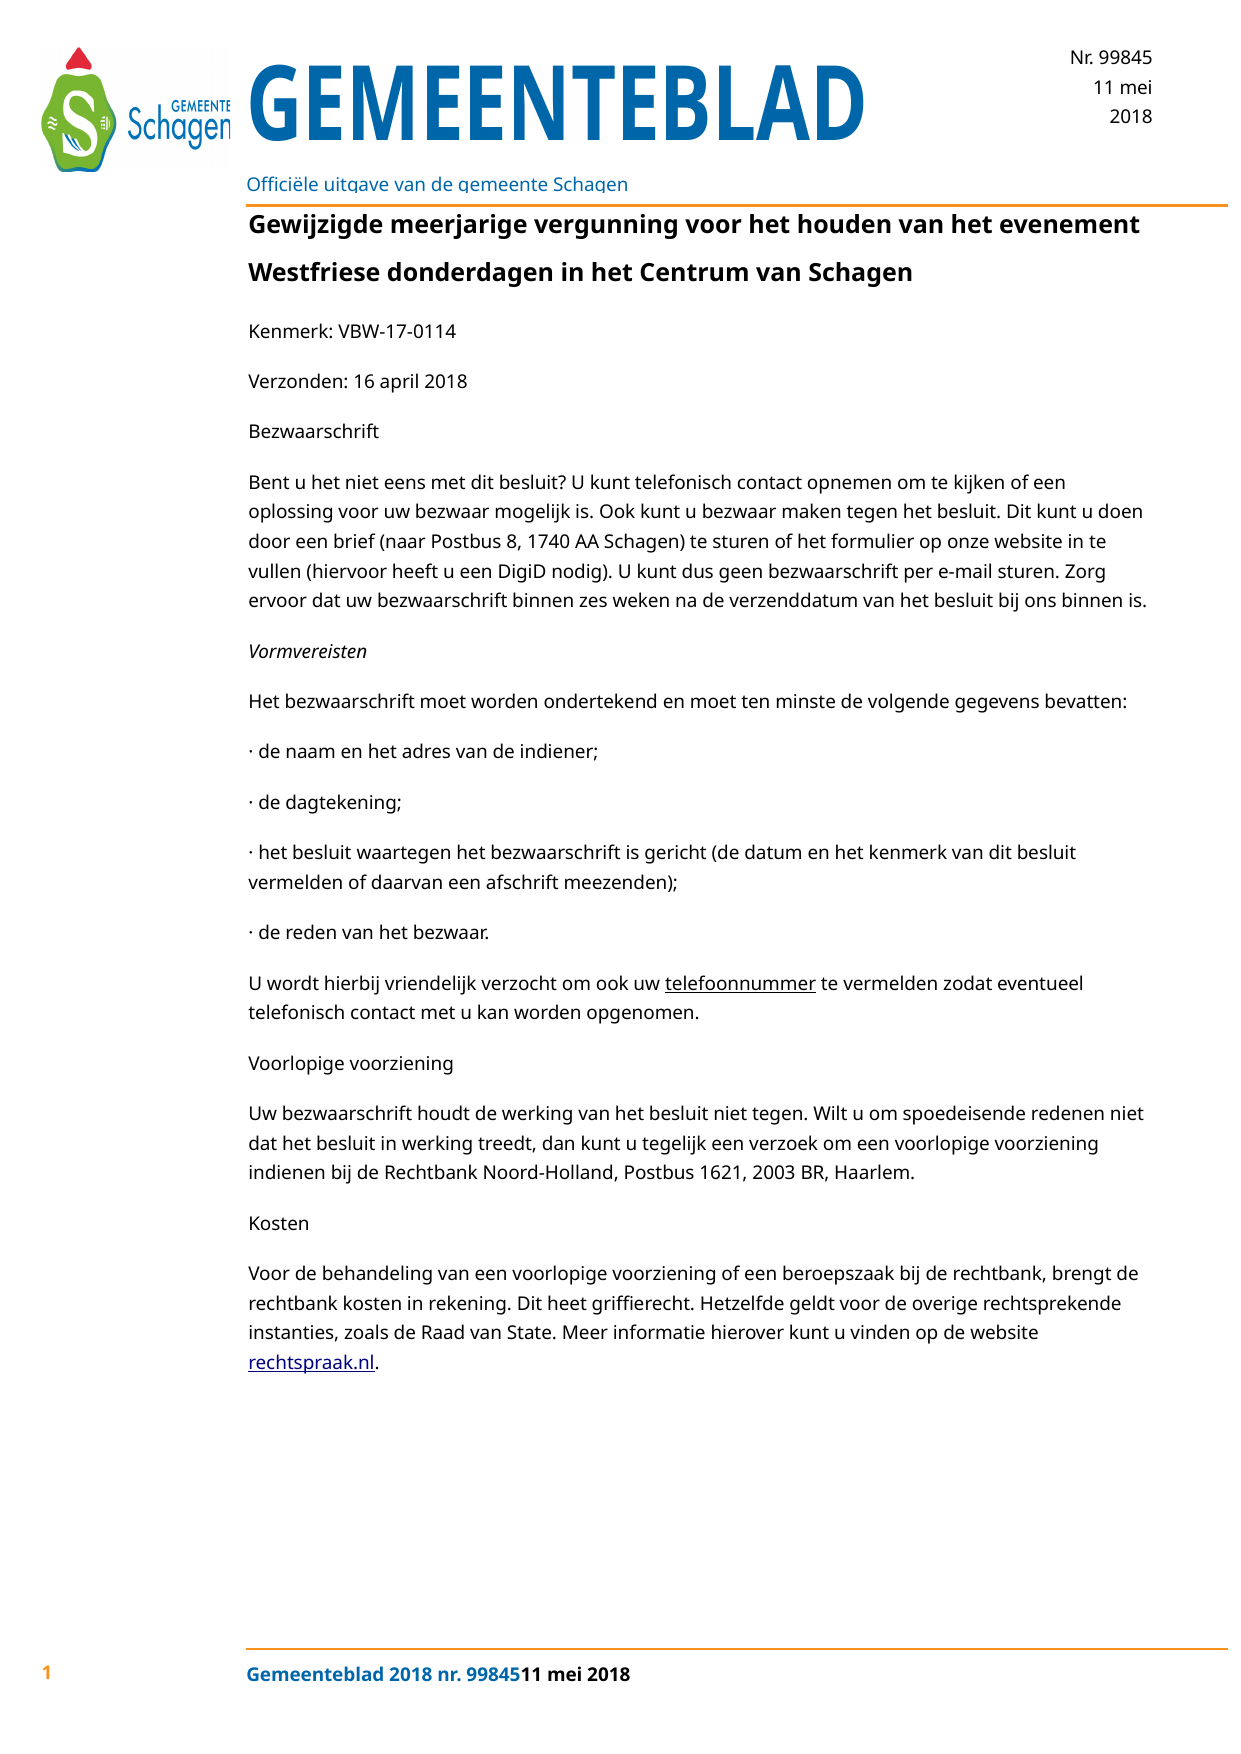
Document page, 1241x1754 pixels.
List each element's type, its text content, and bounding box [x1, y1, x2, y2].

text Verzonden: 16 april 2018 [248, 368, 1152, 394]
text · de dagtekening; [248, 789, 1152, 815]
text Kenmerk: VBW-17-0114 [248, 318, 1152, 344]
text · het besluit waartegen het bezwaarschrift is gericht (de datum en het kenmerk van dit besluit vermelden of daarvan een afschrift meezenden); [248, 839, 1152, 895]
text Bent u het niet eens met dit besluit? U kunt telefonisch contact opnemen om te kijken of een oplossing voor uw bezwaar mogelijk is. Ook kunt u bezwaar maken tegen het besluit. Dit kunt u doen door een brief (naar Postbus 8, 1740 AA Schagen) te sturen of het formulier op onze website in te vullen (hiervoor heeft u een DigiD nodig). U kunt dus geen bezwaarschrift per e-mail sturen. Zorg ervoor dat uw bezwaarschrift binnen zes weken na de verzenddatum van het besluit bij ons binnen is. [248, 469, 1152, 613]
text Kosten [248, 1210, 1152, 1236]
text · de reden van het bezwaar. [248, 919, 1152, 945]
text Uw bezwaarschrift houdt de werking van het besluit niet tegen. Wilt u om spoedeisende redenen niet dat het besluit in werking treedt, dan kunt u tegelijk een verzoek om een voorlopige voorziening indienen bij de Rechtbank Noord-Holland, Postbus 1621, 2003 BR, Haarlem. [248, 1100, 1152, 1185]
text Voorlopige voorziening [248, 1050, 1152, 1076]
text · de naam en het adres van de indiener; [248, 739, 1152, 764]
text Bezwaarschrift [248, 419, 1152, 444]
text Vormvereisten [248, 638, 1152, 664]
picture [41, 47, 231, 172]
text Het bezwaarschrift moet worden ondertekend en moet ten minste de volgende gegevens bevatten: [248, 688, 1152, 714]
text U wordt hierbij vriendelijk verzocht om ook uw telefoonnummer te vermelden zodat eventueel telefonisch contact met u kan worden opgenomen. [248, 970, 1152, 1025]
text Voor de behandeling van een voorlopige voorziening of een beroepszaak bij de rechtbank, brengt de rechtbank kosten in rekening. Dit heet griffierecht. Hetzelfde geldt voor de overige rechtsprekende instanties, zoals de Raad van State. Meer informatie hierover kunt u vinden op de website rechtspraak.nl. [248, 1260, 1152, 1375]
text Gewijzigde meerjarige vergunning voor het houden van het evenement Westfriese donderdagen in het Centrum van Schagen [248, 207, 1152, 288]
